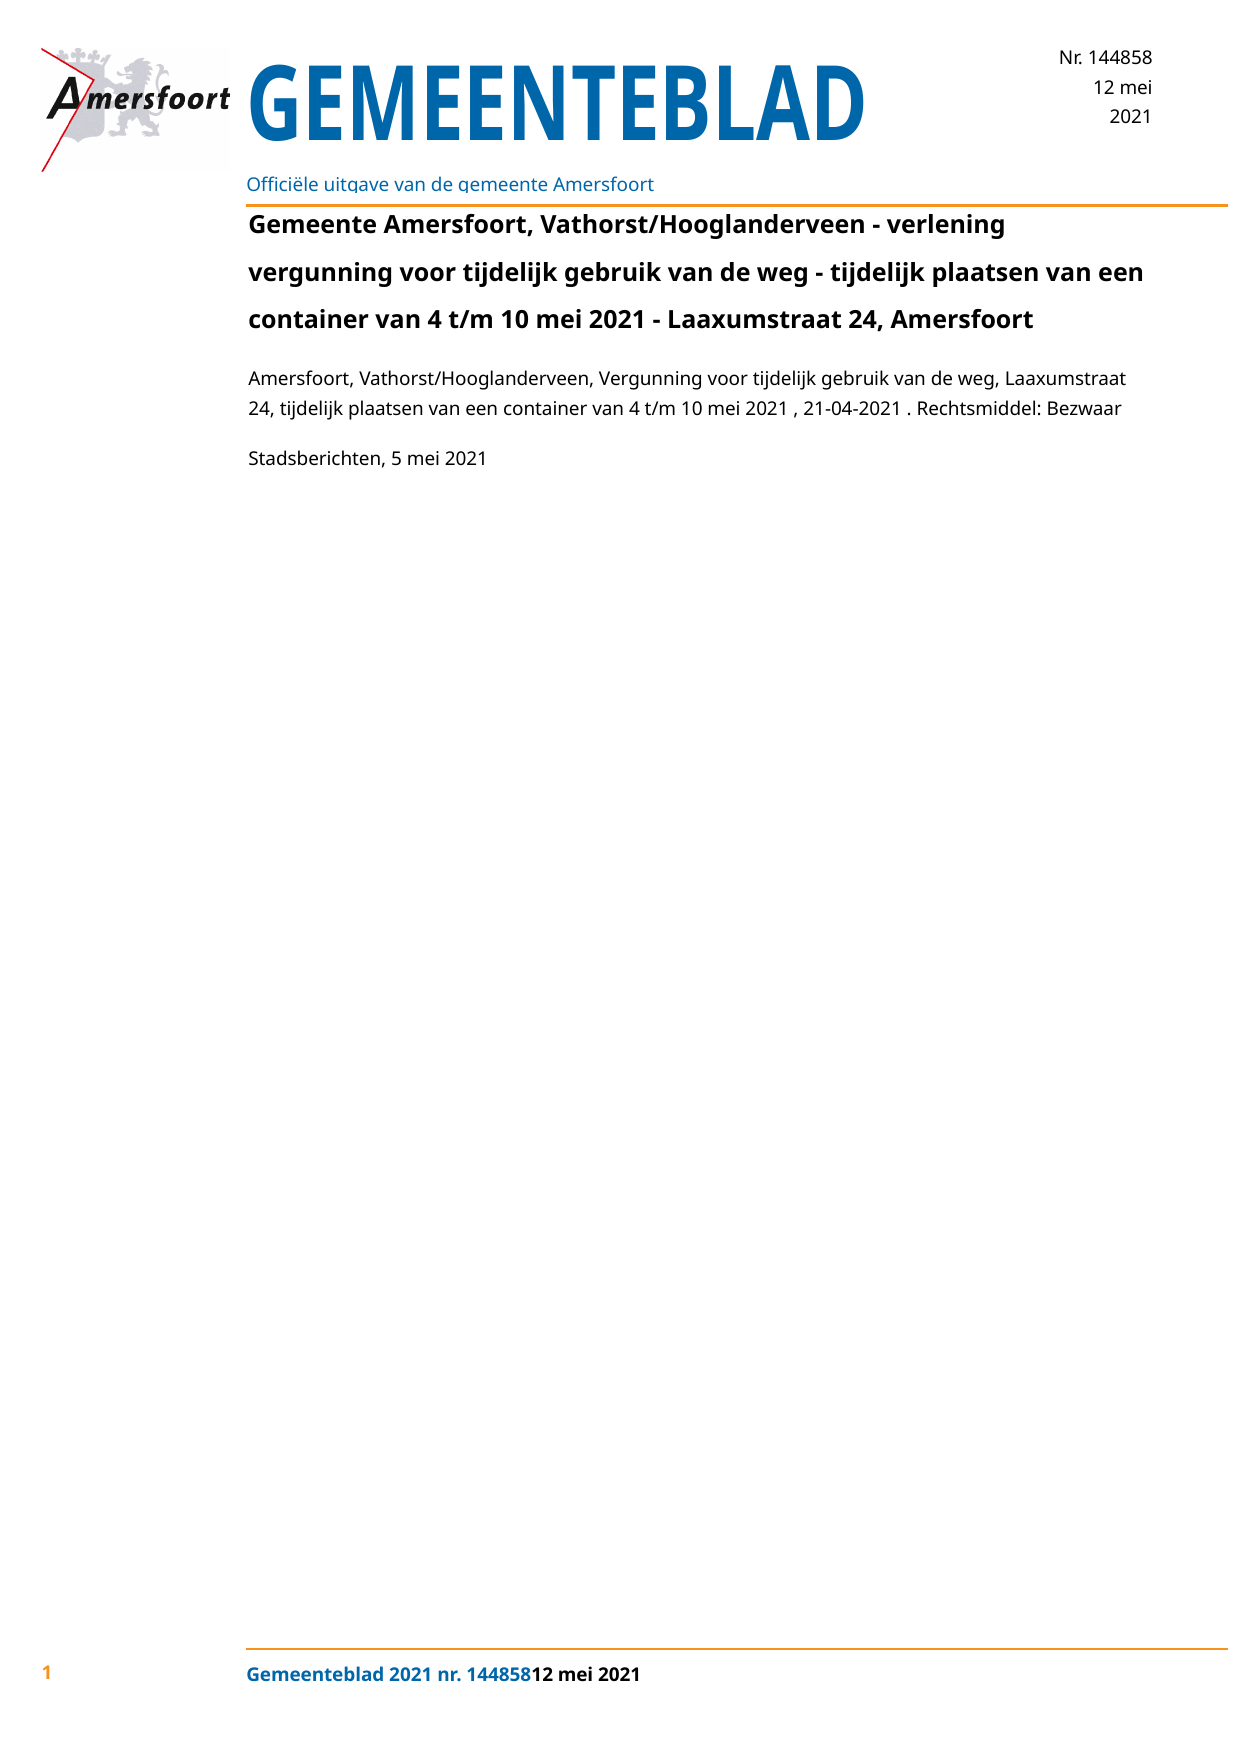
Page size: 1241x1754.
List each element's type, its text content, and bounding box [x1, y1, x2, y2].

picture [41, 47, 231, 172]
text Amersfoort, Vathorst/Hooglanderveen, Vergunning voor tijdelijk gebruik van de weg, Laaxumstraat 24, tijdelijk plaatsen van een container van 4 t/m 10 mei 2021 , 21-04-2021 . Rechtsmiddel: Bezwaar [248, 366, 1152, 421]
text Stadsberichten, 5 mei 2021 [248, 446, 1152, 471]
text Gemeente Amersfoort, Vathorst/Hooglanderveen - verlening vergunning voor tijdelijk gebruik van de weg - tijdelijk plaatsen van een container van 4 t/m 10 mei 2021 - Laaxumstraat 24, Amersfoort [248, 207, 1152, 336]
